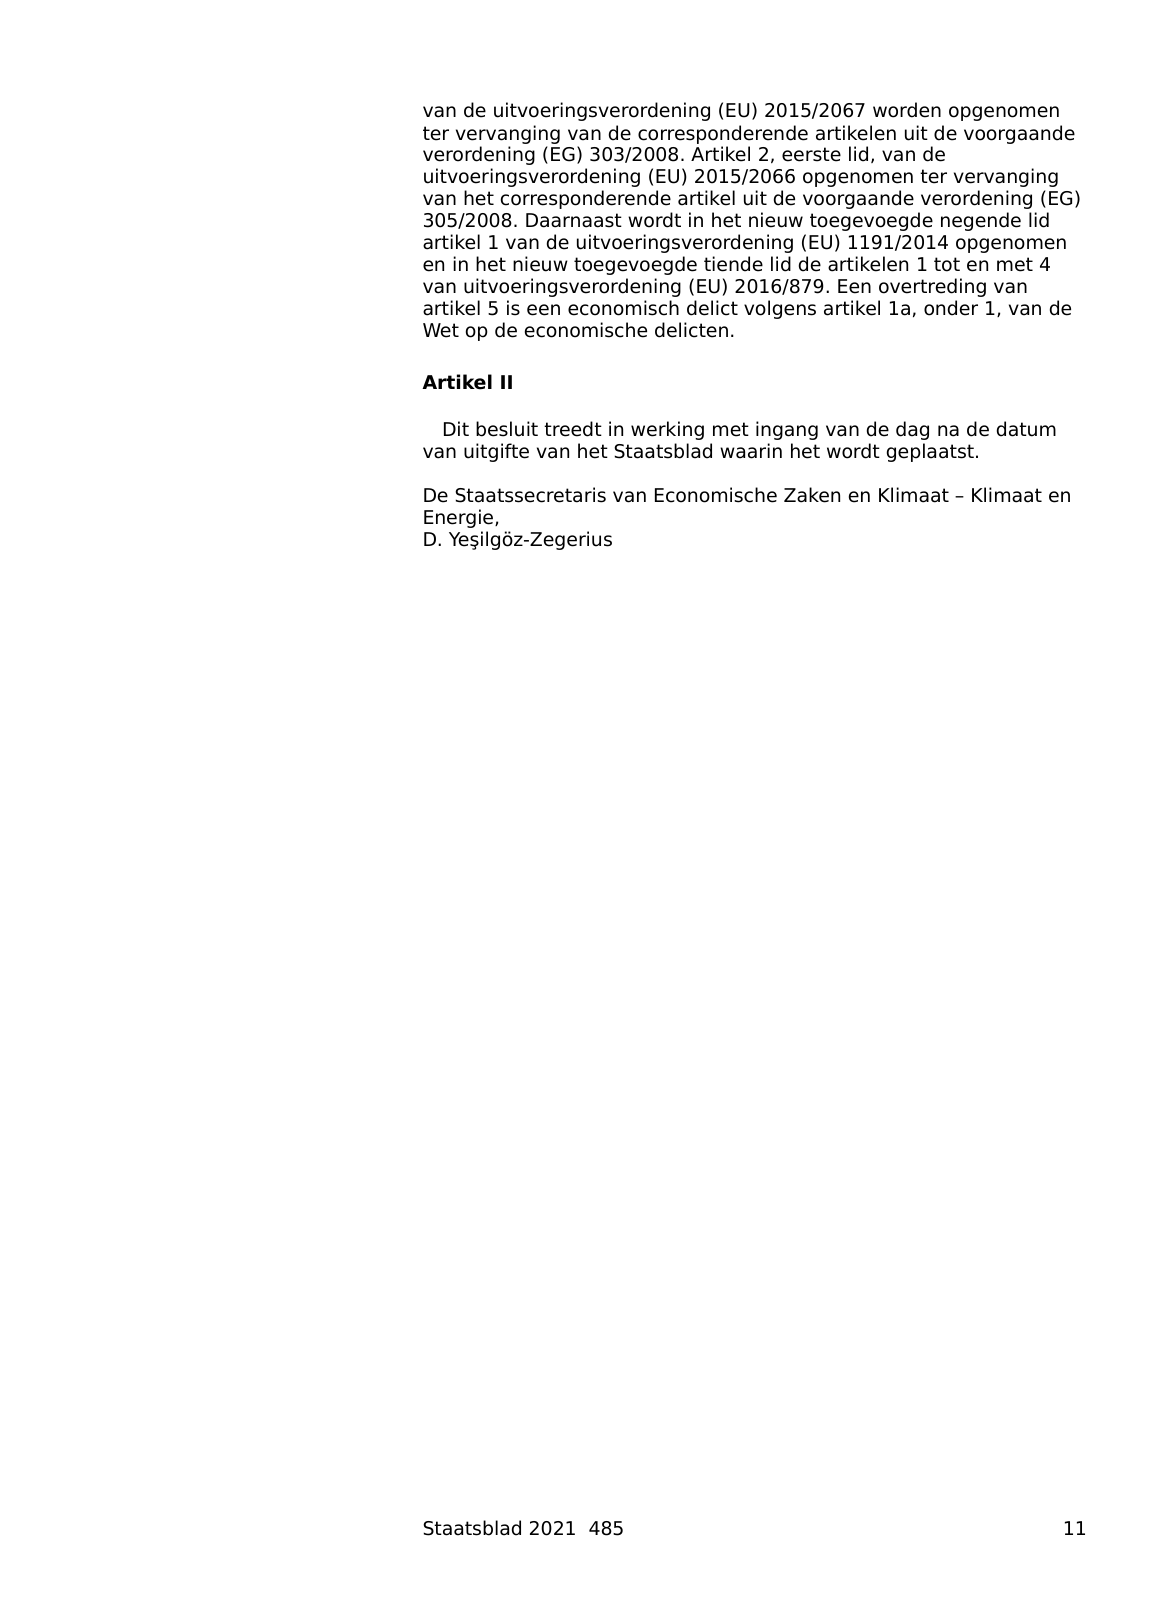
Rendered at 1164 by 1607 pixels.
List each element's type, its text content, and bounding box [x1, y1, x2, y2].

text Dit besluit treedt in werking met ingang van de dag na de datum van uitgifte van het Staatsblad waarin het wordt geplaatst. [422, 419, 1087, 463]
text van de uitvoeringsverordening (EU) 2015/2067 worden opgenomen ter vervanging van de corresponderende artikelen uit de voorgaande verordening (EG) 303/2008. Artikel 2, eerste lid, van de uitvoeringsverordening (EU) 2015/2066 opgenomen ter vervanging van het corresponderende artikel uit de voorgaande verordening (EG) 305/2008. Daarnaast wordt in het nieuw toegevoegde negende lid artikel 1 van de uitvoeringsverordening (EU) 1191/2014 opgenomen en in het nieuw toegevoegde tiende lid de artikelen 1 tot en met 4 van uitvoeringsverordening (EU) 2016/879. Een overtreding van artikel 5 is een economisch delict volgens artikel 1a, onder 1, van de Wet op de economische delicten. [422, 100, 1087, 342]
subtitle Artikel II [422, 372, 1087, 394]
text De Staatssecretaris van Economische Zaken en Klimaat – Klimaat en Energie, D. Yeşilgöz-Zegerius [422, 485, 1087, 551]
